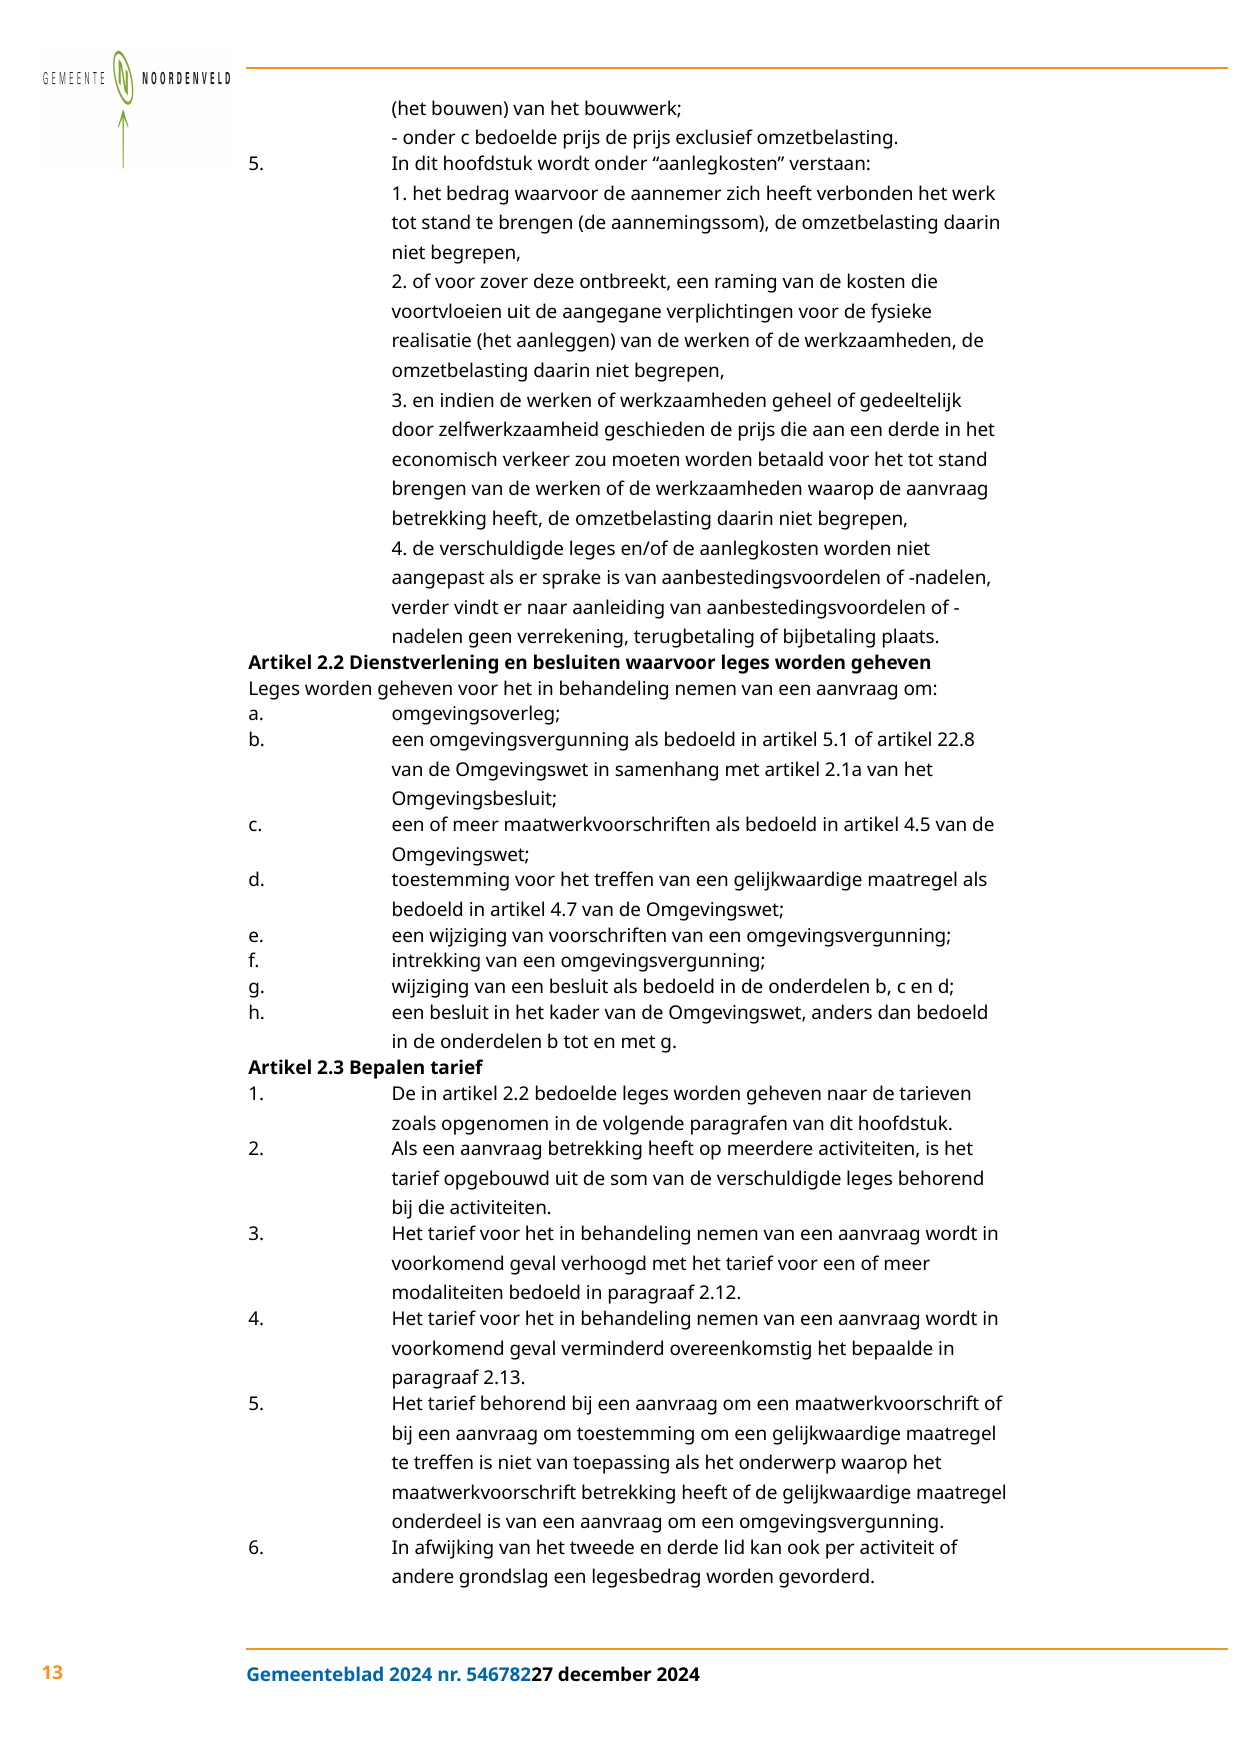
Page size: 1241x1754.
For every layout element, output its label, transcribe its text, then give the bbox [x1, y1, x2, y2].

table_cell toestemming voor het treffen van een gelijkwaardige maatregel als bedoeld in artikel 4.7 van de Omgevingswet; [391, 867, 1008, 922]
table_cell [1008, 95, 1152, 150]
table_cell 2. [248, 1135, 391, 1220]
table_cell Het tarief behorend bij een aanvraag om een maatwerkvoorschrift of bij een aanvraag om toestemming om een gelijkwaardige maatregel te treffen is niet van toepassing als het onderwerp waarop het maatwerkvoorschrift betrekking heeft of de gelijkwaardige maatregel onderdeel is van een aanvraag om een omgevingsvergunning. [391, 1390, 1008, 1534]
table_cell [1008, 922, 1152, 948]
table_cell (het bouwen) van het bouwwerk; - onder c bedoelde prijs de prijs exclusief omzetbelasting. [391, 95, 1008, 150]
table_cell [1008, 1080, 1152, 1135]
table_cell De in artikel 2.2 bedoelde leges worden geheven naar de tarieven zoals opgenomen in de volgende paragrafen van dit hoofdstuk. [391, 1080, 1008, 1135]
table_cell a. [248, 701, 391, 726]
table_cell b. [248, 726, 391, 811]
table_cell Artikel 2.3 Bepalen tarief [248, 1054, 1008, 1080]
table_cell [1008, 701, 1152, 726]
table_cell g. [248, 973, 391, 999]
table_cell een besluit in het kader van de Omgevingswet, anders dan bedoeld in de onderdelen b tot en met g. [391, 999, 1008, 1054]
table_cell Het tarief voor het in behandeling nemen van een aanvraag wordt in voorkomend geval verhoogd met het tarief voor een of meer modaliteiten bedoeld in paragraaf 2.12. [391, 1220, 1008, 1305]
table_cell [1008, 1135, 1152, 1220]
table_cell 5. [248, 1390, 391, 1534]
table_cell e. [248, 922, 391, 948]
table_cell [1008, 1305, 1152, 1390]
table_cell [1008, 675, 1152, 701]
table_cell een of meer maatwerkvoorschriften als bedoeld in artikel 4.5 van de Omgevingswet; [391, 811, 1008, 867]
table_cell [1008, 649, 1152, 675]
picture [41, 47, 231, 172]
table_cell [248, 95, 391, 150]
table_cell d. [248, 867, 391, 922]
table_cell Leges worden geheven voor het in behandeling nemen van een aanvraag om: [248, 675, 1008, 701]
table_cell 1. [248, 1080, 391, 1135]
table_cell 5. [248, 150, 391, 649]
table_cell [1008, 973, 1152, 999]
table_cell 3. [248, 1220, 391, 1305]
table_cell f. [248, 948, 391, 973]
table_cell omgevingsoverleg; [391, 701, 1008, 726]
table_cell [1008, 999, 1152, 1054]
table_cell een omgevingsvergunning als bedoeld in artikel 5.1 of artikel 22.8 van de Omgevingswet in samenhang met artikel 2.1a van het Omgevingsbesluit; [391, 726, 1008, 811]
table_cell intrekking van een omgevingsvergunning; [391, 948, 1008, 973]
table_cell [1008, 867, 1152, 922]
table_cell h. [248, 999, 391, 1054]
table_cell wijziging van een besluit als bedoeld in de onderdelen b, c en d; [391, 973, 1008, 999]
table_cell [1008, 948, 1152, 973]
table_cell Het tarief voor het in behandeling nemen van een aanvraag wordt in voorkomend geval verminderd overeenkomstig het bepaalde in paragraaf 2.13. [391, 1305, 1008, 1390]
table_cell 4. [248, 1305, 391, 1390]
table_cell c. [248, 811, 391, 867]
table_cell In afwijking van het tweede en derde lid kan ook per activiteit of andere grondslag een legesbedrag worden gevorderd. [391, 1534, 1008, 1589]
table_cell [1008, 726, 1152, 811]
table_cell 6. [248, 1534, 391, 1589]
table_cell [1008, 1390, 1152, 1534]
table_cell Als een aanvraag betrekking heeft op meerdere activiteiten, is het tarief opgebouwd uit de som van de verschuldigde leges behorend bij die activiteiten. [391, 1135, 1008, 1220]
table_cell [1008, 1054, 1152, 1080]
table_cell In dit hoofdstuk wordt onder “aanlegkosten” verstaan: 1. het bedrag waarvoor de aannemer zich heeft verbonden het werk tot stand te brengen (de aannemingssom), de omzetbelasting daarin niet begrepen, 2. of voor zover deze ontbreekt, een raming van de kosten die voortvloeien uit de aangegane verplichtingen voor de fysieke realisatie (het aanleggen) van de werken of de werkzaamheden, de omzetbelasting daarin niet begrepen, 3. en indien de werken of werkzaamheden geheel of gedeeltelijk door zelfwerkzaamheid geschieden de prijs die aan een derde in het economisch verkeer zou moeten worden betaald voor het tot stand brengen van de werken of de werkzaamheden waarop de aanvraag betrekking heeft, de omzetbelasting daarin niet begrepen, 4. de verschuldigde leges en/of de aanlegkosten worden niet aangepast als er sprake is van aanbestedingsvoordelen of -nadelen, verder vindt er naar aanleiding van aanbestedingsvoordelen of -nadelen geen verrekening, terugbetaling of bijbetaling plaats. [391, 150, 1008, 649]
table_cell [1008, 811, 1152, 867]
table_cell [1008, 1220, 1152, 1305]
table_cell [1008, 150, 1152, 649]
table_cell een wijziging van voorschriften van een omgevingsvergunning; [391, 922, 1008, 948]
table_cell Artikel 2.2 Dienstverlening en besluiten waarvoor leges worden geheven [248, 649, 1008, 675]
table_cell [1008, 1534, 1152, 1589]
